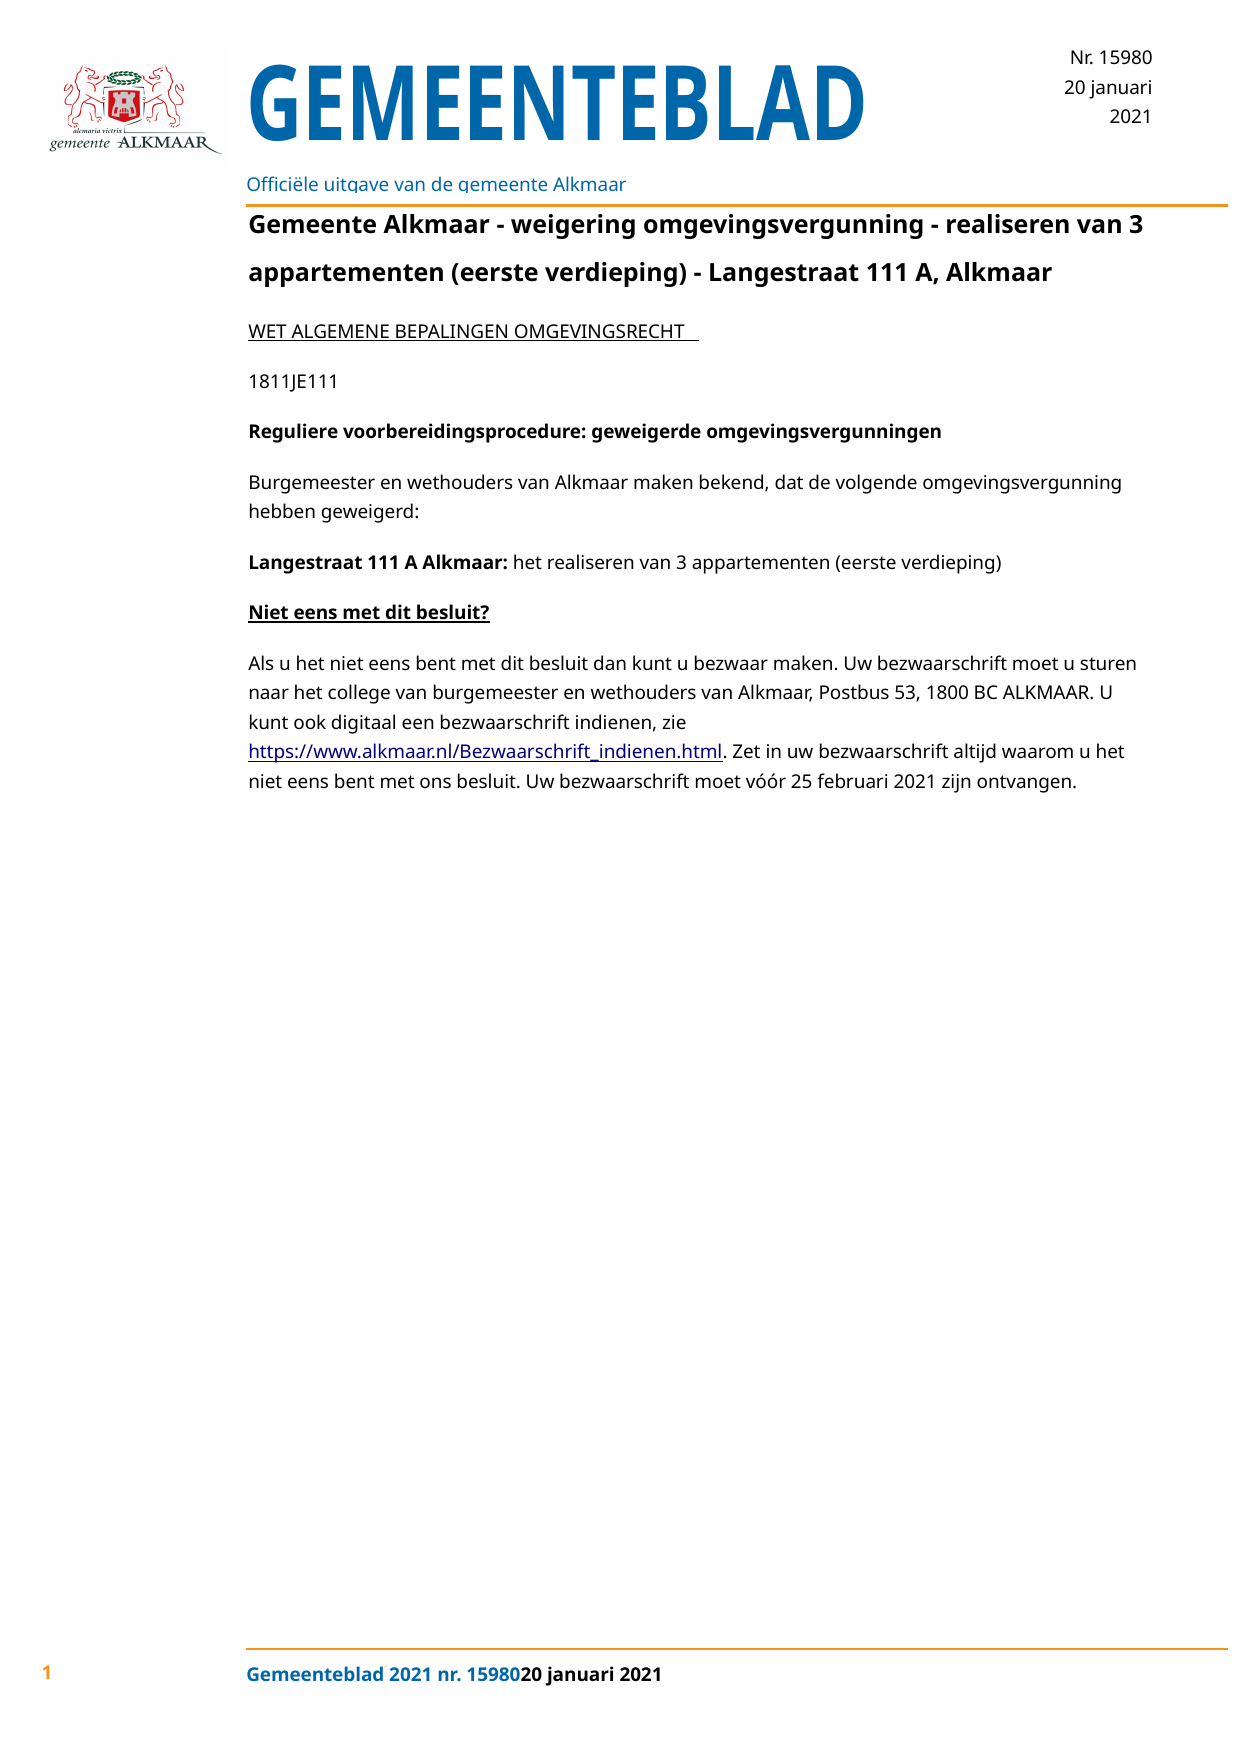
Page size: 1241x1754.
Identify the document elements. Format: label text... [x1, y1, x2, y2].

text 1811JE111 [248, 368, 1152, 394]
text Niet eens met dit besluit? [248, 599, 1152, 625]
text Langestraat 111 A Alkmaar: het realiseren van 3 appartementen (eerste verdieping) [248, 549, 1152, 575]
text Gemeente Alkmaar - weigering omgevingsvergunning - realiseren van 3 appartementen (eerste verdieping) - Langestraat 111 A, Alkmaar [248, 207, 1152, 288]
text Burgemeester en wethouders van Alkmaar maken bekend, dat de volgende omgevingsvergunning hebben geweigerd: [248, 469, 1152, 524]
text Reguliere voorbereidingsprocedure: geweigerde omgevingsvergunningen [248, 419, 1152, 444]
picture [41, 47, 231, 172]
text WET ALGEMENE BEPALINGEN OMGEVINGSRECHT [248, 318, 1152, 344]
text Als u het niet eens bent met dit besluit dan kunt u bezwaar maken. Uw bezwaarschrift moet u sturen naar het college van burgemeester en wethouders van Alkmaar, Postbus 53, 1800 BC ALKMAAR. U kunt ook digitaal een bezwaarschrift indienen, zie https://www.alkmaar.nl/Bezwaarschrift_indienen.html. Zet in uw bezwaarschrift altijd waarom u het niet eens bent met ons besluit. Uw bezwaarschrift moet vóór 25 februari 2021 zijn ontvangen. [248, 650, 1152, 794]
